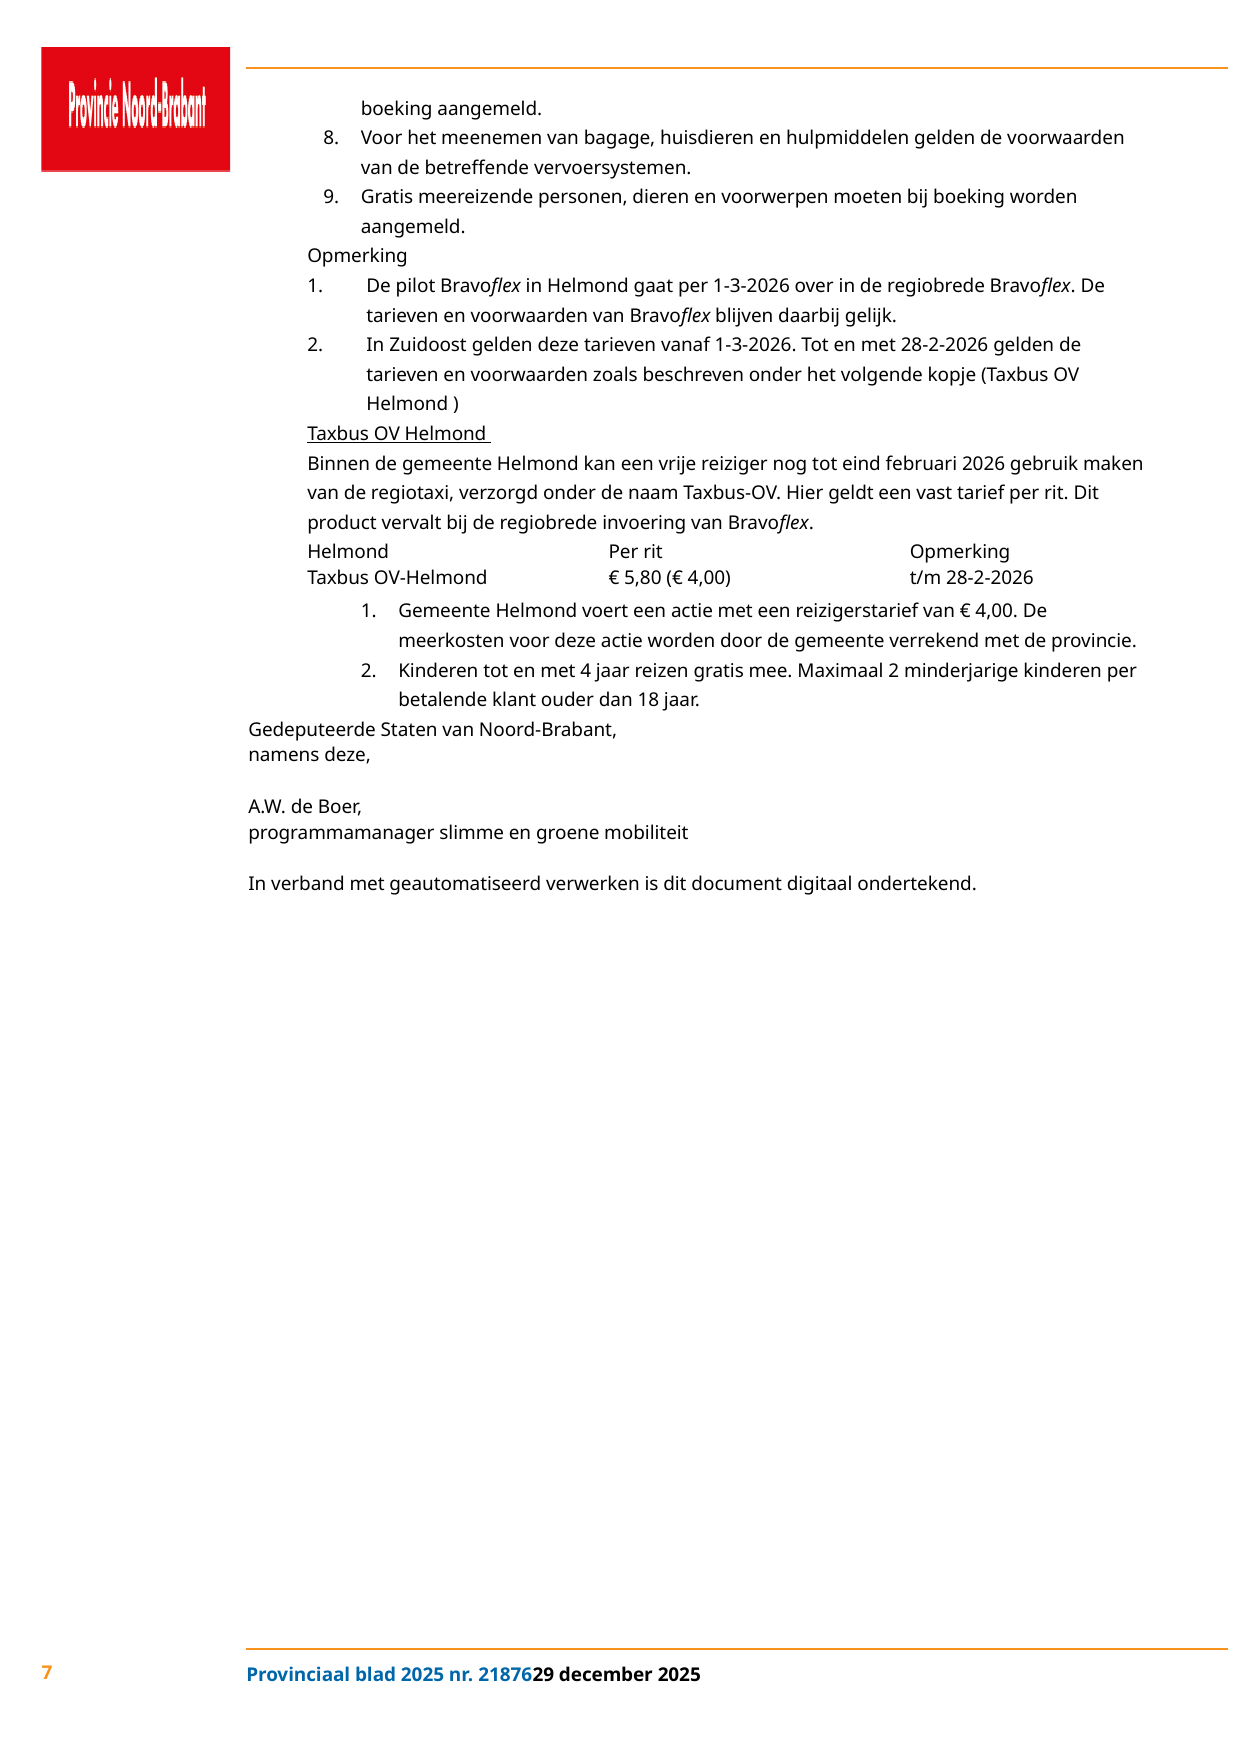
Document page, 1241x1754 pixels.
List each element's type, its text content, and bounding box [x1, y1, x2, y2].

list In Zuidoost gelden deze tarieven vanaf 1-3-2026. Tot en met 28-2-2026 gelden de tarieven en voorwaarden zoals beschreven onder het volgende kopje (Taxbus OV Helmond ) [307, 331, 1152, 416]
text In verband met geautomatiseerd verwerken is dit document digitaal ondertekend. [248, 870, 1152, 896]
list Taxbus OV Helmond [248, 420, 1152, 446]
list Opmerking [248, 243, 1152, 268]
table_header Per rit [608, 539, 909, 564]
list Kinderen tot en met 4 jaar reizen gratis mee. Maximaal 2 minderjarige kinderen per betalende klant ouder dan 18 jaar. [361, 657, 1152, 712]
list De pilot Bravoflex in Helmond gaat per 1-3-2026 over in de regiobrede Bravoflex. De tarieven en voorwaarden van Bravoflex blijven daarbij gelijk. [307, 272, 1152, 328]
table_cell Taxbus OV-Helmond [307, 564, 608, 590]
table_cell € 5,80 (€ 4,00) [608, 564, 909, 590]
picture [41, 47, 231, 172]
list boeking aangemeld. [323, 95, 1152, 121]
list Binnen de gemeente Helmond kan een vrije reiziger nog tot eind februari 2026 gebruik maken van de regiotaxi, verzorgd onder de naam Taxbus-OV. Hier geldt een vast tarief per rit. Dit product vervalt bij de regiobrede invoering van Bravoflex. [248, 450, 1152, 535]
text Gedeputeerde Staten van Noord-Brabant, [248, 716, 1152, 742]
list Gemeente Helmond voert een actie met een reizigerstarief van € 4,00. De meerkosten voor deze actie worden door de gemeente verrekend met de provincie. [361, 598, 1152, 653]
text A.W. de Boer, [248, 793, 1152, 819]
table_header Helmond [307, 539, 608, 564]
list Gratis meereizende personen, dieren en voorwerpen moeten bij boeking worden aangemeld. [323, 183, 1152, 239]
text namens deze, [248, 742, 1152, 767]
text programmamanager slimme en groene mobiliteit [248, 819, 1152, 844]
list Voor het meenemen van bagage, huisdieren en hulpmiddelen gelden de voorwaarden van de betreffende vervoersystemen. [323, 124, 1152, 180]
table_cell t/m 28-2-2026 [910, 564, 1211, 590]
table_header Opmerking [910, 539, 1211, 564]
